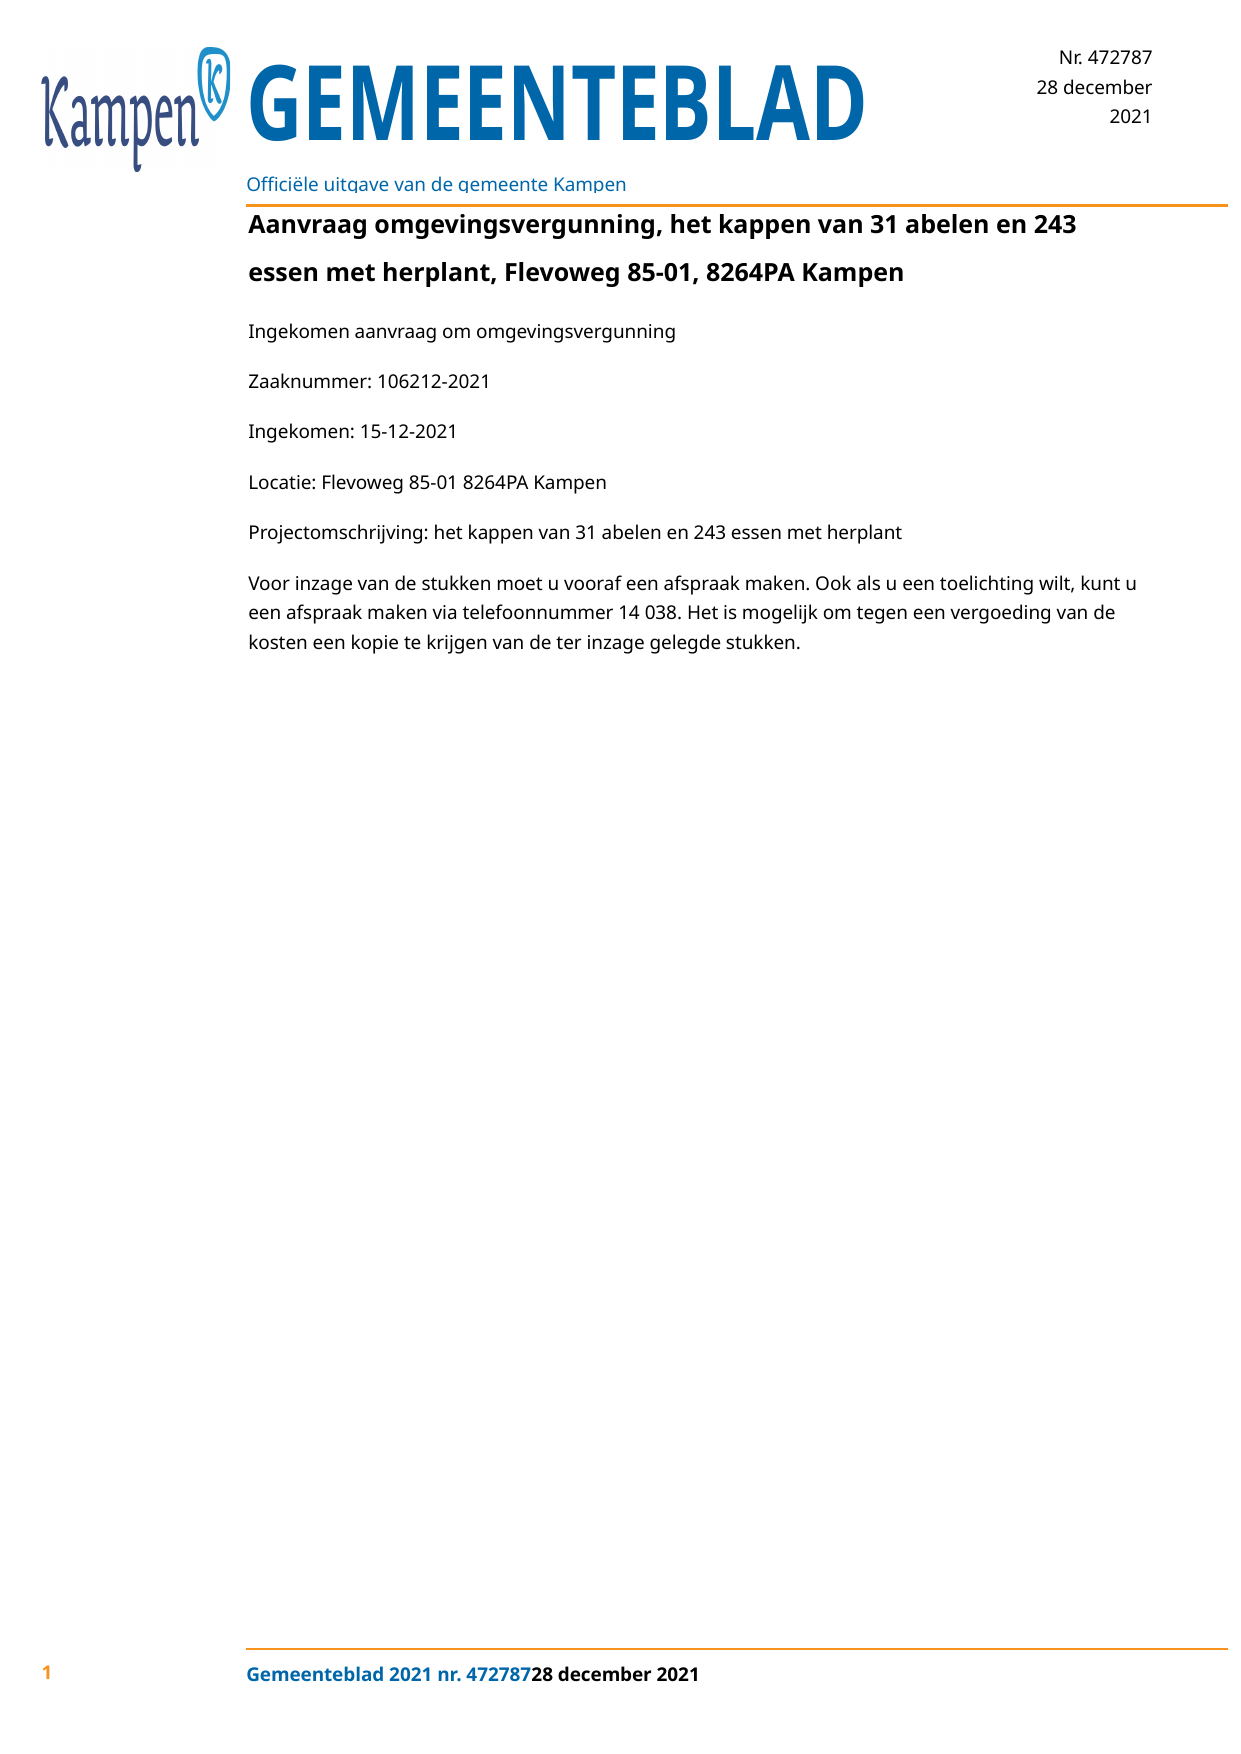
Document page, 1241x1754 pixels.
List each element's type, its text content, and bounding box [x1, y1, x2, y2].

text Projectomschrijving: het kappen van 31 abelen en 243 essen met herplant [248, 519, 1152, 545]
text Ingekomen aanvraag om omgevingsvergunning [248, 318, 1152, 344]
picture [41, 47, 231, 172]
text Zaaknummer: 106212-2021 [248, 368, 1152, 394]
text Voor inzage van de stukken moet u vooraf een afspraak maken. Ook als u een toelichting wilt, kunt u een afspraak maken via telefoonnummer 14 038. Het is mogelijk om tegen een vergoeding van de kosten een kopie te krijgen van de ter inzage gelegde stukken. [248, 570, 1152, 655]
text Ingekomen: 15-12-2021 [248, 419, 1152, 444]
text Aanvraag omgevingsvergunning, het kappen van 31 abelen en 243 essen met herplant, Flevoweg 85-01, 8264PA Kampen [248, 207, 1152, 288]
text Locatie: Flevoweg 85-01 8264PA Kampen [248, 469, 1152, 495]
